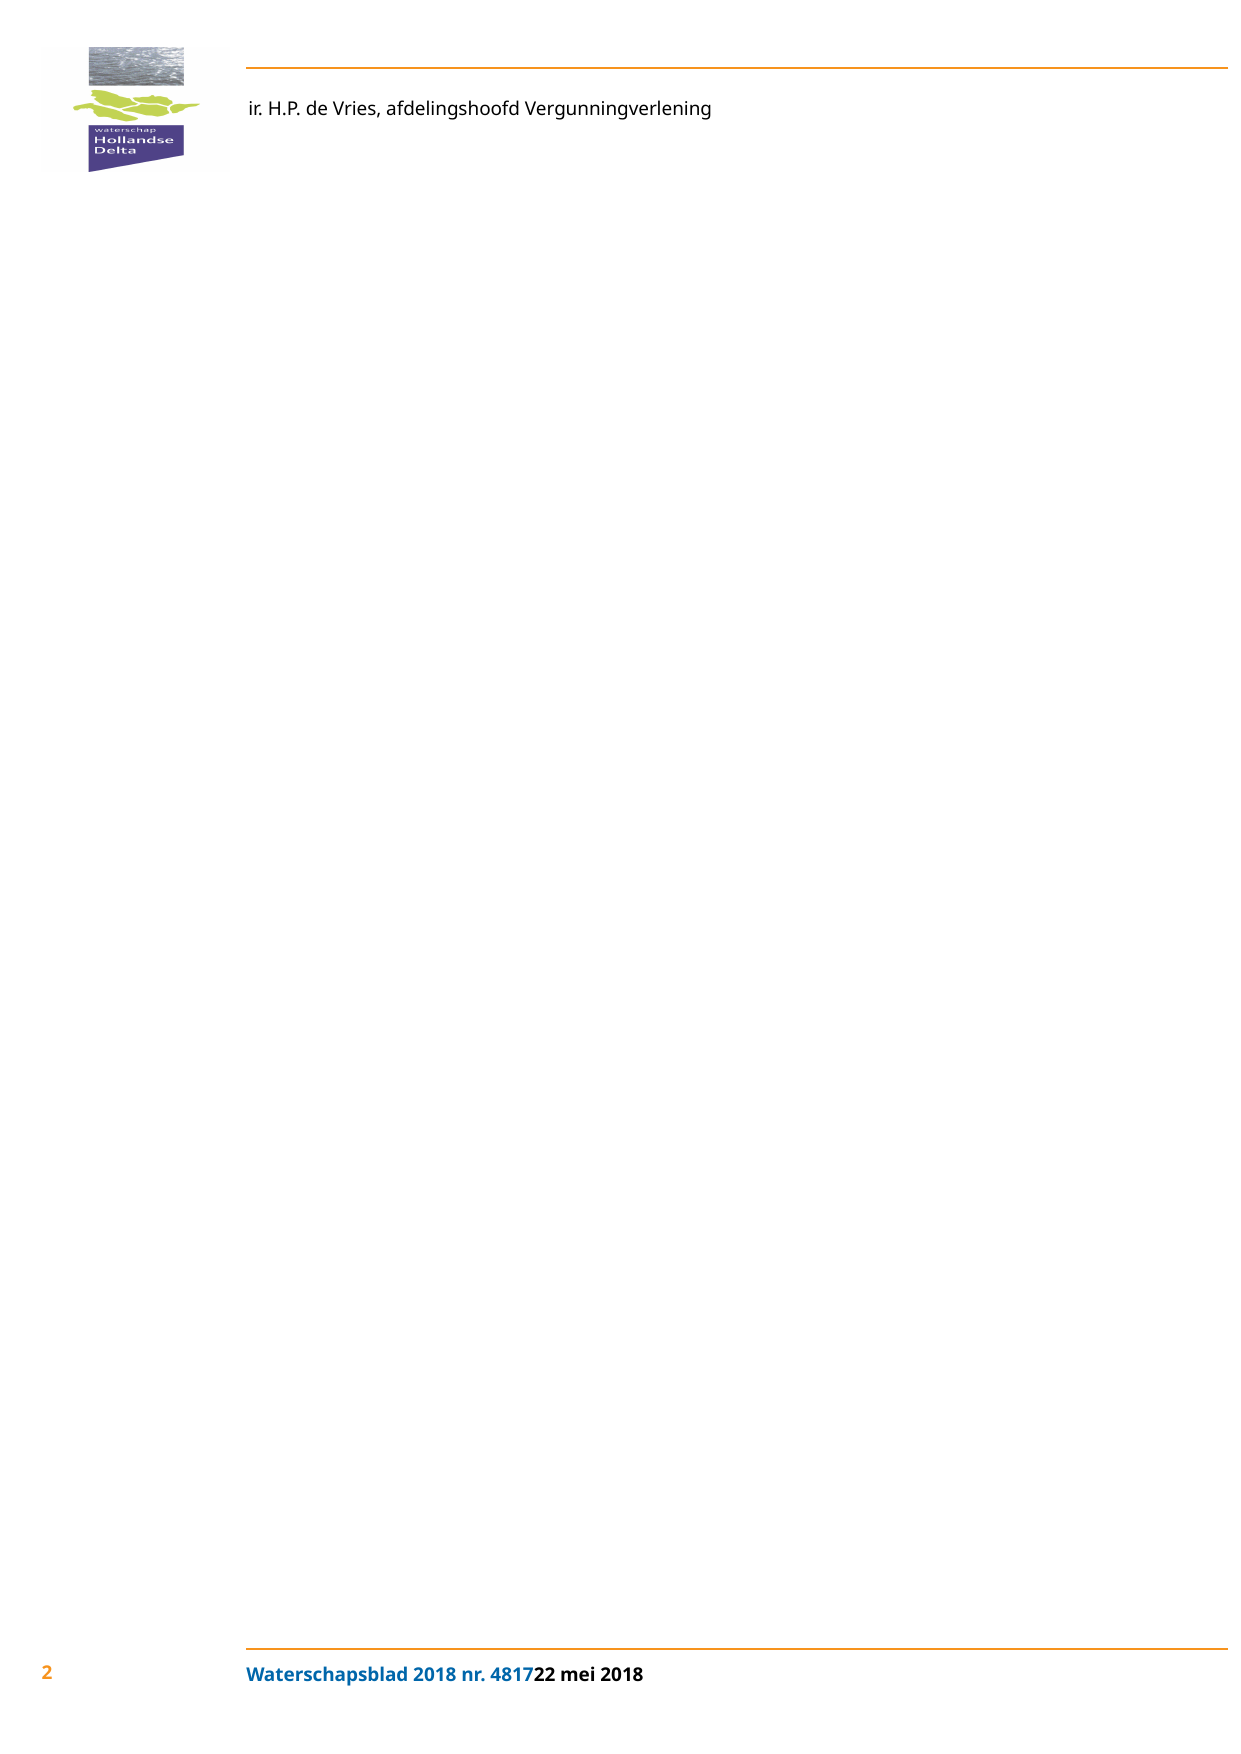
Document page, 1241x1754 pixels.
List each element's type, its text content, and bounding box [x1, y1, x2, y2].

text ir. H.P. de Vries, afdelingshoofd Vergunningverlening [248, 95, 1152, 121]
picture [41, 47, 231, 172]
